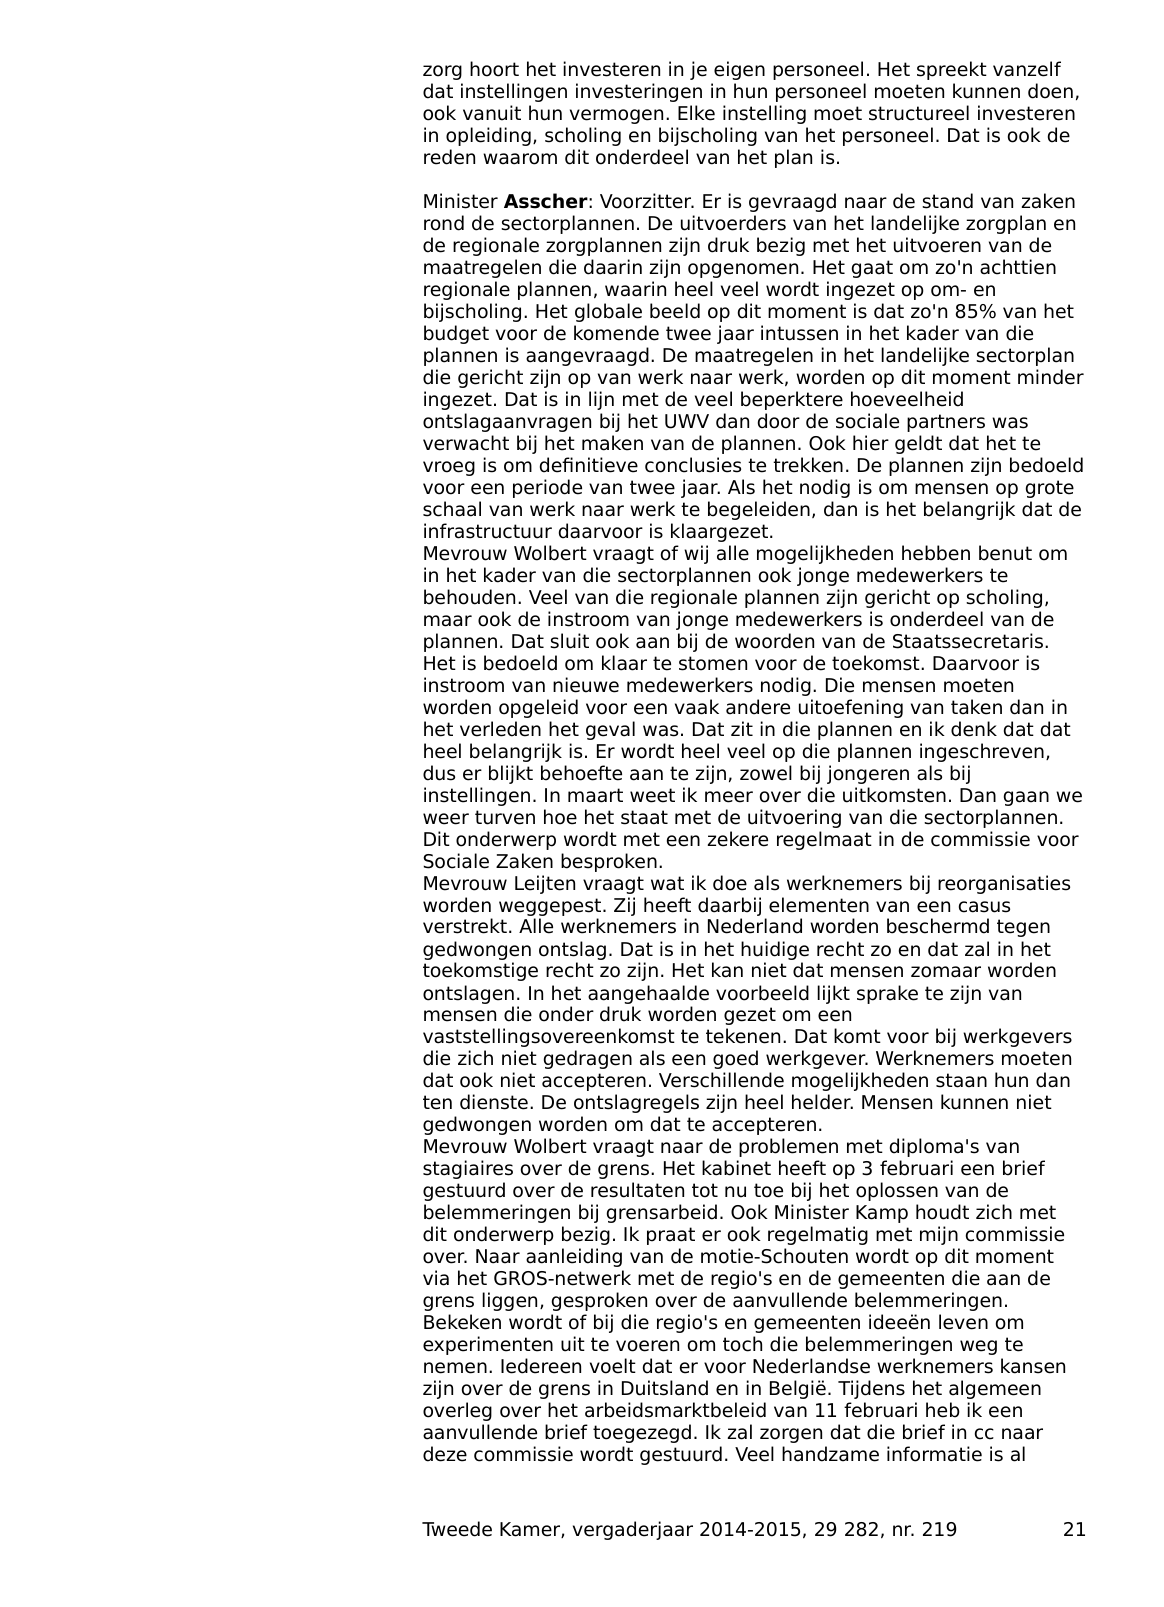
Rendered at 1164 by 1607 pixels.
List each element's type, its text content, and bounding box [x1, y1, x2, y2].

text Mevrouw Wolbert vraagt of wij alle mogelijkheden hebben benut om in het kader van die sectorplannen ook jonge medewerkers te behouden. Veel van die regionale plannen zijn gericht op scholing, maar ook de instroom van jonge medewerkers is onderdeel van de plannen. Dat sluit ook aan bij de woorden van de Staatssecretaris. Het is bedoeld om klaar te stomen voor de toekomst. Daarvoor is instroom van nieuwe medewerkers nodig. Die mensen moeten worden opgeleid voor een vaak andere uitoefening van taken dan in het verleden het geval was. Dat zit in die plannen en ik denk dat dat heel belangrijk is. Er wordt heel veel op die plannen ingeschreven, dus er blijkt behoefte aan te zijn, zowel bij jongeren als bij instellingen. In maart weet ik meer over die uitkomsten. Dan gaan we weer turven hoe het staat met de uitvoering van die sectorplannen. Dit onderwerp wordt met een zekere regelmaat in de commissie voor Sociale Zaken besproken. [422, 543, 1087, 872]
text Mevrouw Wolbert vraagt naar de problemen met diploma's van stagiaires over de grens. Het kabinet heeft op 3 februari een brief gestuurd over de resultaten tot nu toe bij het oplossen van de belemmeringen bij grensarbeid. Ook Minister Kamp houdt zich met dit onderwerp bezig. Ik praat er ook regelmatig met mijn commissie over. Naar aanleiding van de motie-Schouten wordt op dit moment via het GROS-netwerk met de regio's en de gemeenten die aan de grens liggen, gesproken over de aanvullende belemmeringen. Bekeken wordt of bij die regio's en gemeenten ideeën leven om experimenten uit te voeren om toch die belemmeringen weg te nemen. Iedereen voelt dat er voor Nederlandse werknemers kansen zijn over de grens in Duitsland en in België. Tijdens het algemeen overleg over het arbeidsmarktbeleid van 11 februari heb ik een aanvullende brief toegezegd. Ik zal zorgen dat die brief in cc naar deze commissie wordt gestuurd. Veel handzame informatie is al [422, 1136, 1087, 1466]
text Mevrouw Leijten vraagt wat ik doe als werknemers bij reorganisaties worden weggepest. Zij heeft daarbij elementen van een casus verstrekt. Alle werknemers in Nederland worden beschermd tegen gedwongen ontslag. Dat is in het huidige recht zo en dat zal in het toekomstige recht zo zijn. Het kan niet dat mensen zomaar worden ontslagen. In het aangehaalde voorbeeld lijkt sprake te zijn van mensen die onder druk worden gezet om een vaststellingsovereenkomst te tekenen. Dat komt voor bij werkgevers die zich niet gedragen als een goed werkgever. Werknemers moeten dat ook niet accepteren. Verschillende mogelijkheden staan hun dan ten dienste. De ontslagregels zijn heel helder. Mensen kunnen niet gedwongen worden om dat te accepteren. [422, 872, 1087, 1136]
text Minister Asscher: Voorzitter. Er is gevraagd naar de stand van zaken rond de sectorplannen. De uitvoerders van het landelijke zorgplan en de regionale zorgplannen zijn druk bezig met het uitvoeren van de maatregelen die daarin zijn opgenomen. Het gaat om zo'n achttien regionale plannen, waarin heel veel wordt ingezet op om- en bijscholing. Het globale beeld op dit moment is dat zo'n 85% van het budget voor de komende twee jaar intussen in het kader van die plannen is aangevraagd. De maatregelen in het landelijke sectorplan die gericht zijn op van werk naar werk, worden op dit moment minder ingezet. Dat is in lijn met de veel beperktere hoeveelheid ontslagaanvragen bij het UWV dan door de sociale partners was verwacht bij het maken van de plannen. Ook hier geldt dat het te vroeg is om definitieve conclusies te trekken. De plannen zijn bedoeld voor een periode van twee jaar. Als het nodig is om mensen op grote schaal van werk naar werk te begeleiden, dan is het belangrijk dat de infrastructuur daarvoor is klaargezet. [422, 191, 1087, 543]
text zorg hoort het investeren in je eigen personeel. Het spreekt vanzelf dat instellingen investeringen in hun personeel moeten kunnen doen, ook vanuit hun vermogen. Elke instelling moet structureel investeren in opleiding, scholing en bijscholing van het personeel. Dat is ook de reden waarom dit onderdeel van het plan is. [422, 59, 1087, 169]
